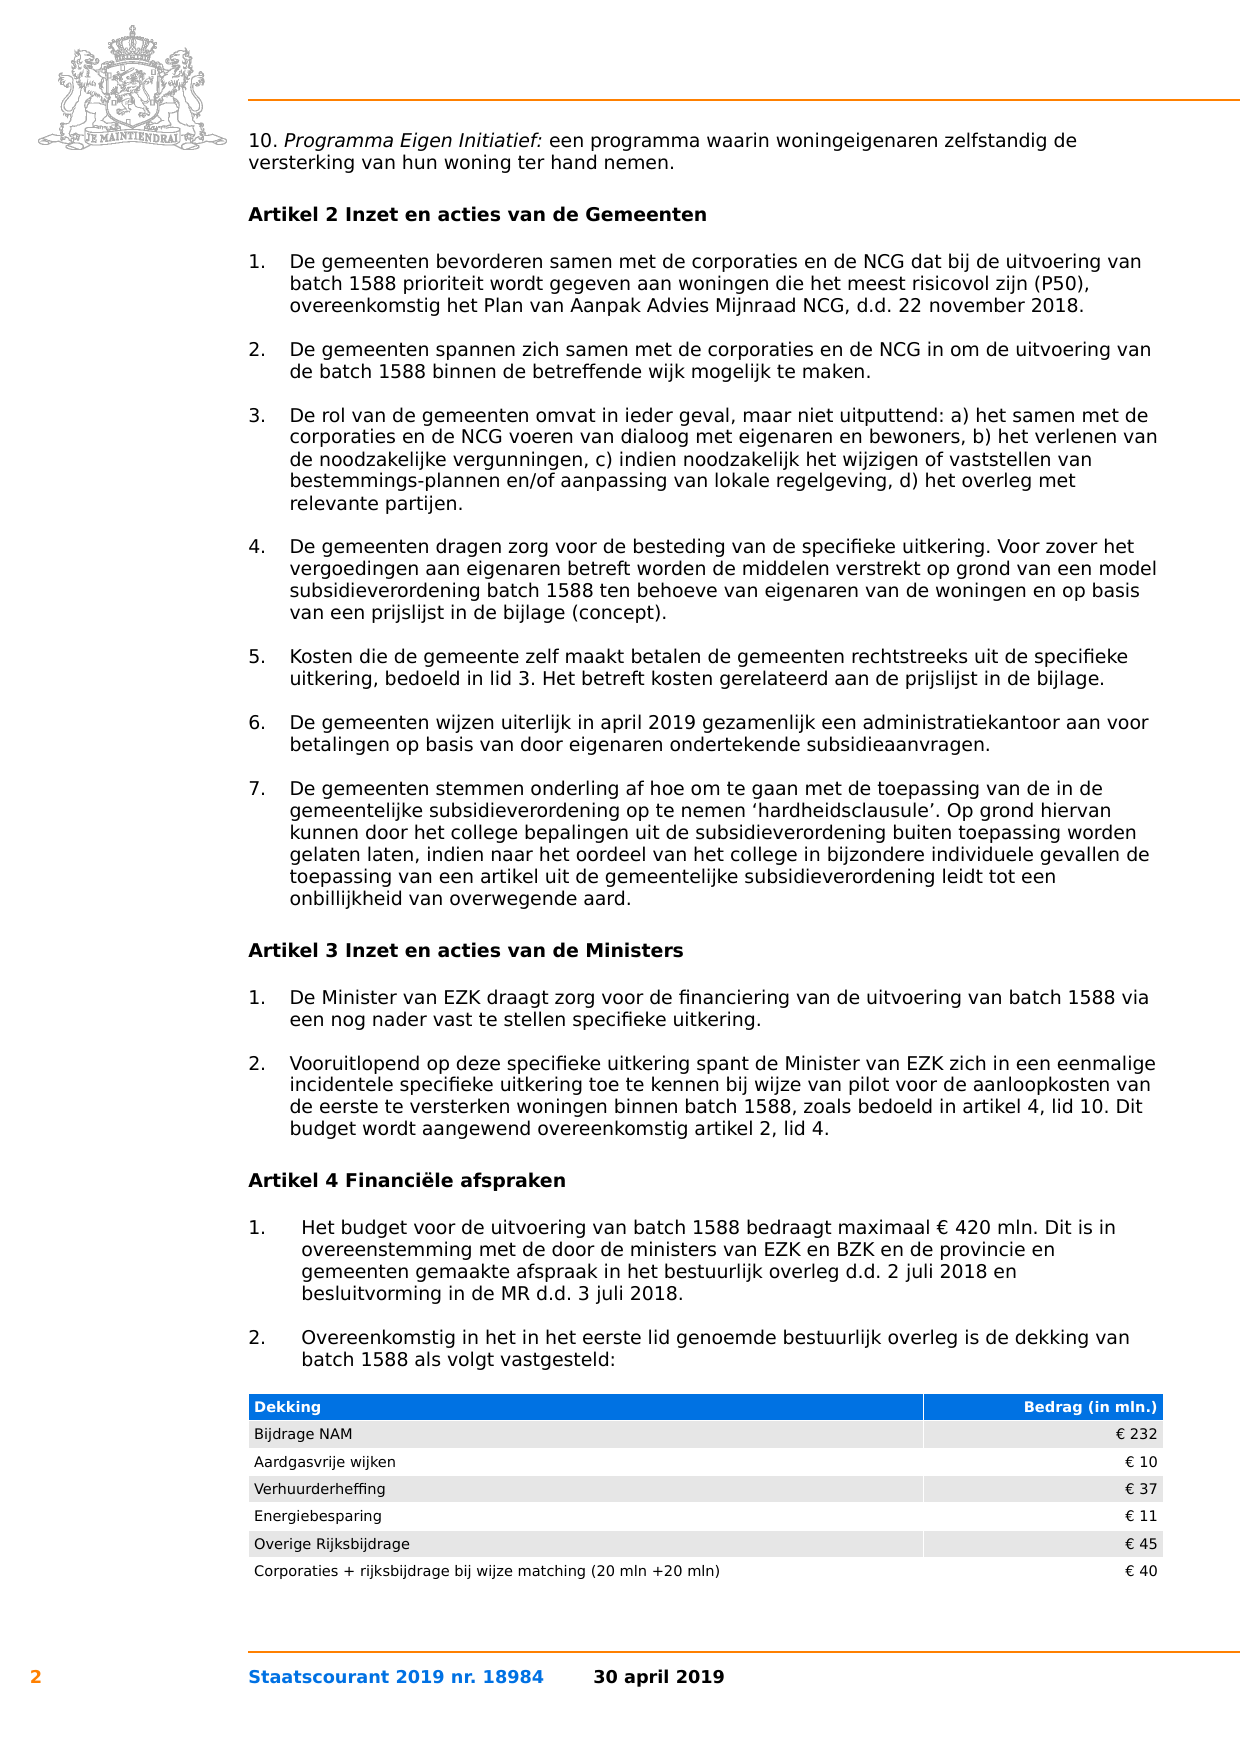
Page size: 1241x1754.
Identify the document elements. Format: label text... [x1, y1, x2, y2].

subtitle Artikel 3 Inzet en acties van de Ministers [248, 939, 1163, 962]
table_cell Overige Rijksbijdrage [249, 1531, 923, 1557]
text 3. De rol van de gemeenten omvat in ieder geval, maar niet uitputtend: a) het samen met de corporaties en de NCG voeren van dialoog met eigenaren en bewoners, b) het verlenen van de noodzakelijke vergunningen, c) indien noodzakelijk het wijzigen of vaststellen van bestemmings-plannen en/of aanpassing van lokale regelgeving, d) het overleg met relevante partijen. [248, 404, 1163, 514]
text 1. De Minister van EZK draagt zorg voor de financiering van de uitvoering van batch 1588 via een nog nader vast te stellen specifieke uitkering. [248, 987, 1163, 1031]
table_header Bedrag (in mln.) [924, 1394, 1163, 1420]
table_cell Energiebesparing [249, 1504, 923, 1530]
text 2. Overeenkomstig in het in het eerste lid genoemde bestuurlijk overleg is de dekking van batch 1588 als volgt vastgesteld: [248, 1327, 1163, 1371]
table_cell Bijdrage NAM [249, 1421, 923, 1448]
table_cell € 45 [924, 1531, 1163, 1557]
table_header Dekking [249, 1394, 923, 1420]
text 2. Vooruitlopend op deze specifieke uitkering spant de Minister van EZK zich in een eenmalige incidentele specifieke uitkering toe te kennen bij wijze van pilot voor de aanloopkosten van de eerste te versterken woningen binnen batch 1588, zoals bedoeld in artikel 4, lid 10. Dit budget wordt aangewend overeenkomstig artikel 2, lid 4. [248, 1052, 1163, 1140]
picture [38, 25, 227, 150]
text 2. De gemeenten spannen zich samen met de corporaties en de NCG in om de uitvoering van de batch 1588 binnen de betreffende wijk mogelijk te maken. [248, 339, 1163, 383]
text 1. De gemeenten bevorderen samen met de corporaties en de NCG dat bij de uitvoering van batch 1588 prioriteit wordt gegeven aan woningen die het meest risicovol zijn (P50), overeenkomstig het Plan van Aanpak Advies Mijnraad NCG, d.d. 22 november 2018. [248, 251, 1163, 317]
table_cell Aardgasvrije wijken [249, 1449, 923, 1475]
text 4. De gemeenten dragen zorg voor de besteding van de specifieke uitkering. Voor zover het vergoedingen aan eigenaren betreft worden de middelen verstrekt op grond van een model subsidieverordening batch 1588 ten behoeve van eigenaren van de woningen en op basis van een prijslijst in de bijlage (concept). [248, 536, 1163, 624]
table_cell Corporaties + rijksbijdrage bij wijze matching (20 mln +20 mln) [249, 1558, 923, 1585]
text 1. Het budget voor de uitvoering van batch 1588 bedraagt maximaal € 420 mln. Dit is in overeenstemming met de door de ministers van EZK en BZK en de provincie en gemeenten gemaakte afspraak in het bestuurlijk overleg d.d. 2 juli 2018 en besluitvorming in de MR d.d. 3 juli 2018. [248, 1217, 1163, 1305]
text 6. De gemeenten wijzen uiterlijk in april 2019 gezamenlijk een administratiekantoor aan voor betalingen op basis van door eigenaren ondertekende subsidieaanvragen. [248, 712, 1163, 756]
table_cell € 40 [924, 1558, 1163, 1585]
table_cell € 232 [924, 1421, 1163, 1448]
text 10. Programma Eigen Initiatief: een programma waarin woningeigenaren zelfstandig de versterking van hun woning ter hand nemen. [248, 130, 1163, 174]
subtitle Artikel 4 Financiële afspraken [248, 1170, 1163, 1192]
text 5. Kosten die de gemeente zelf maakt betalen de gemeenten rechtstreeks uit de specifieke uitkering, bedoeld in lid 3. Het betreft kosten gerelateerd aan de prijslijst in de bijlage. [248, 646, 1163, 690]
subtitle Artikel 2 Inzet en acties van de Gemeenten [248, 204, 1163, 226]
table_cell Verhuurderheffing [249, 1476, 923, 1502]
text 7. De gemeenten stemmen onderling af hoe om te gaan met de toepassing van de in de gemeentelijke subsidieverordening op te nemen ‘hardheidsclausule’. Op grond hiervan kunnen door het college bepalingen uit de subsidieverordening buiten toepassing worden gelaten laten, indien naar het oordeel van het college in bijzondere individuele gevallen de toepassing van een artikel uit de gemeentelijke subsidieverordening leidt tot een onbillijkheid van overwegende aard. [248, 778, 1163, 909]
table_cell € 11 [924, 1504, 1163, 1530]
table_cell € 10 [924, 1449, 1163, 1475]
table_cell € 37 [924, 1476, 1163, 1502]
